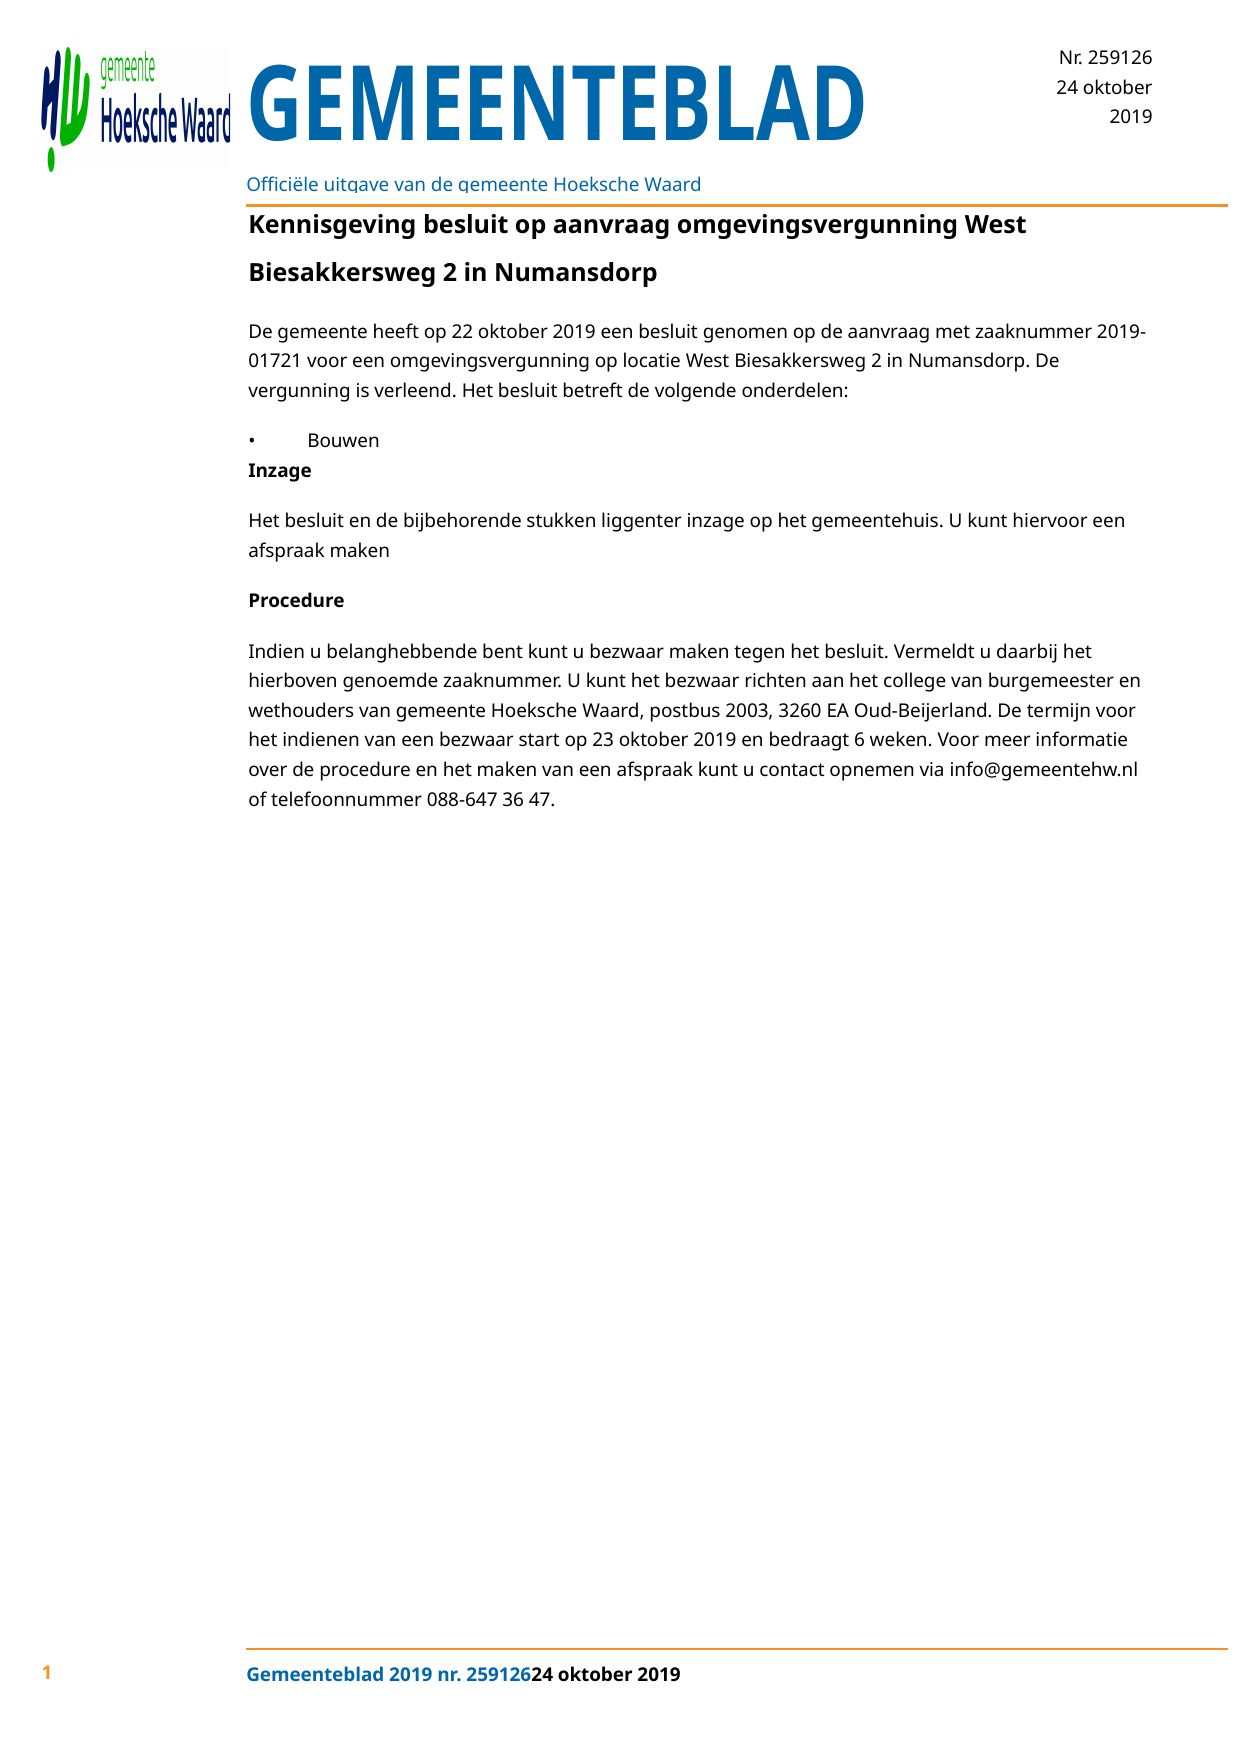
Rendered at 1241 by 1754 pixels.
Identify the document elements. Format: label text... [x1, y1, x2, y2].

text De gemeente heeft op 22 oktober 2019 een besluit genomen op de aanvraag met zaaknummer 2019-01721 voor een omgevingsvergunning op locatie West Biesakkersweg 2 in Numansdorp. De vergunning is verleend. Het besluit betreft de volgende onderdelen: [248, 318, 1152, 403]
text Inzage [248, 457, 1152, 483]
text Indien u belanghebbende bent kunt u bezwaar maken tegen het besluit. Vermeldt u daarbij het hierboven genoemde zaaknummer. U kunt het bezwaar richten aan het college van burgemeester en wethouders van gemeente Hoeksche Waard, postbus 2003, 3260 EA Oud-Beijerland. De termijn voor het indienen van een bezwaar start op 23 oktober 2019 en bedraagt 6 weken. Voor meer informatie over de procedure en het maken van een afspraak kunt u contact opnemen via info@gemeentehw.nl of telefoonnummer 088-647 36 47. [248, 638, 1152, 812]
text Procedure [248, 587, 1152, 613]
list Bouwen [248, 427, 1152, 453]
text Kennisgeving besluit op aanvraag omgevingsvergunning West Biesakkersweg 2 in Numansdorp [248, 207, 1152, 288]
text Het besluit en de bijbehorende stukken liggenter inzage op het gemeentehuis. U kunt hiervoor een afspraak maken [248, 507, 1152, 563]
picture [41, 47, 231, 172]
